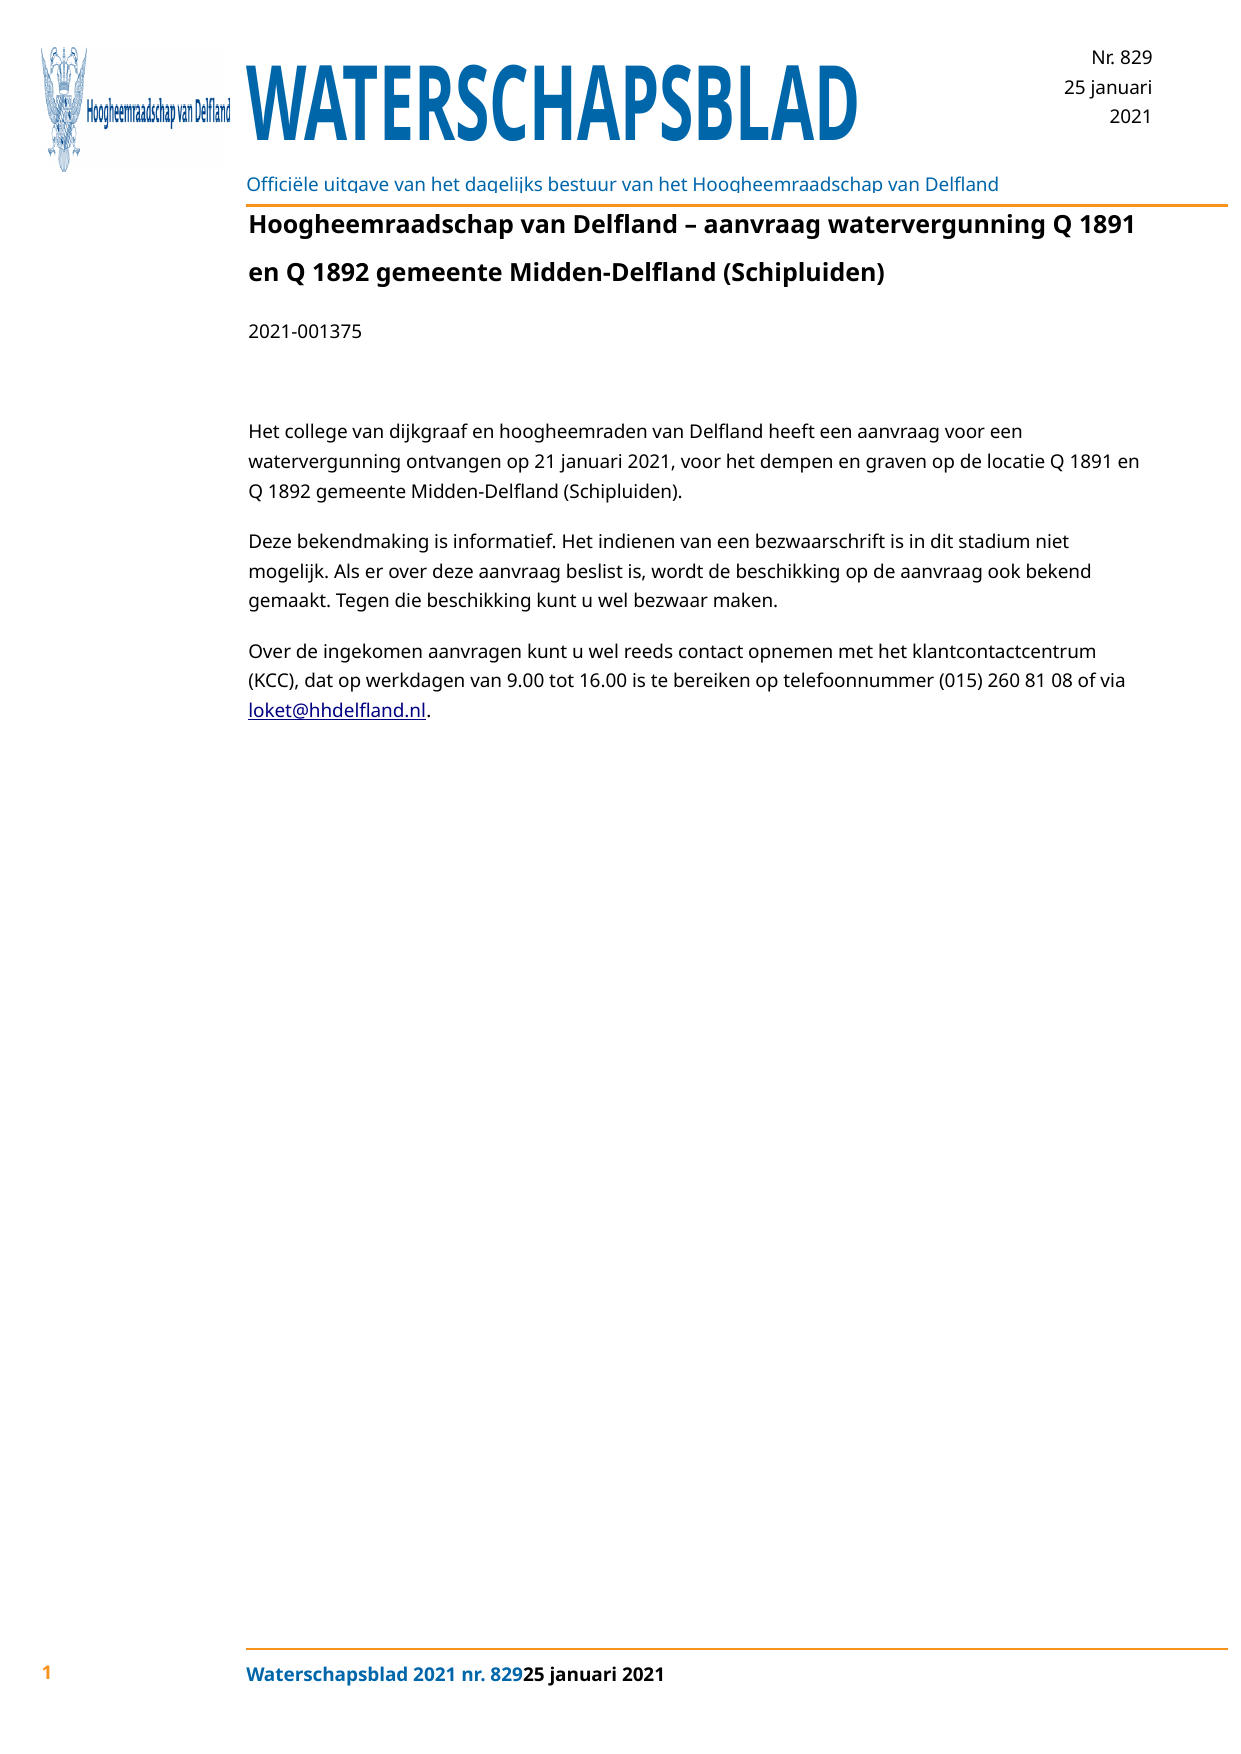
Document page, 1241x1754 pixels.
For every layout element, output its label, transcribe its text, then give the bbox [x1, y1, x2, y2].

picture [41, 47, 231, 172]
text 2021-001375 [248, 318, 1152, 344]
text Over de ingekomen aanvragen kunt u wel reeds contact opnemen met het klantcontactcentrum (KCC), dat op werkdagen van 9.00 tot 16.00 is te bereiken op telefoonnummer (015) 260 81 08 of via loket@hhdelfland.nl. [248, 638, 1152, 723]
text Deze bekendmaking is informatief. Het indienen van een bezwaarschrift is in dit stadium niet mogelijk. Als er over deze aanvraag beslist is, wordt de beschikking op de aanvraag ook bekend gemaakt. Tegen die beschikking kunt u wel bezwaar maken. [248, 528, 1152, 613]
text Hoogheemraadschap van Delfland – aanvraag watervergunning Q 1891 en Q 1892 gemeente Midden-Delfland (Schipluiden) [248, 207, 1152, 288]
text Het college van dijkgraaf en hoogheemraden van Delfland heeft een aanvraag voor een watervergunning ontvangen op 21 januari 2021, voor het dempen en graven op de locatie Q 1891 en Q 1892 gemeente Midden-Delfland (Schipluiden). [248, 419, 1152, 504]
